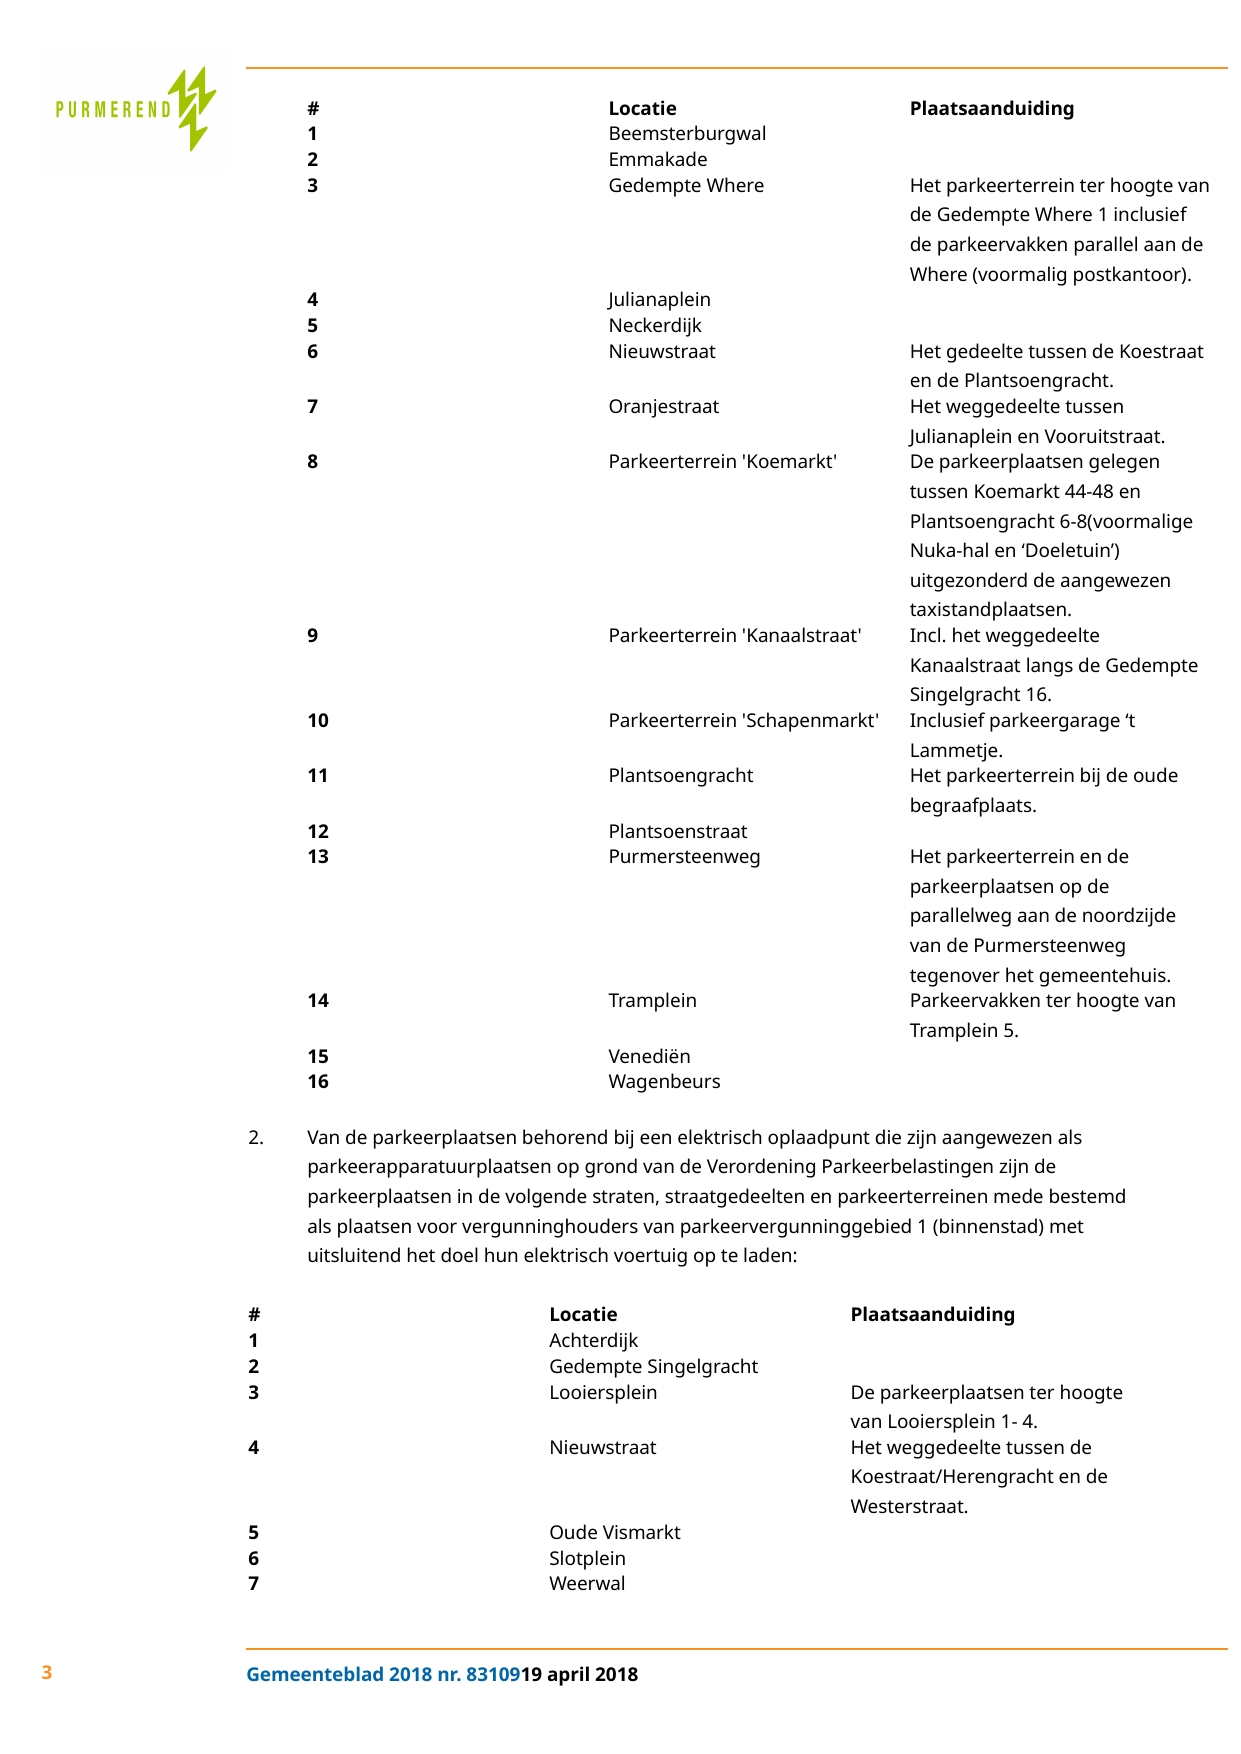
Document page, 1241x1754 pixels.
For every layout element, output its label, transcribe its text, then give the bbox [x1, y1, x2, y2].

table_cell [850, 1519, 1152, 1545]
list Van de parkeerplaatsen behorend bij een elektrisch oplaadpunt die zijn aangewezen als parkeerapparatuurplaatsen op grond van de Verordening Parkeerbelastingen zijn de parkeerplaatsen in de volgende straten, straatgedeelten en parkeerterreinen mede bestemd als plaatsen voor vergunninghouders van parkeervergunninggebied 1 (binnenstad) met uitsluitend het doel hun elektrisch voertuig op te laden: [248, 1124, 1152, 1268]
table_cell [850, 1571, 1152, 1596]
table_cell 1 [307, 121, 608, 146]
table_cell Parkeerterrein 'Kanaalstraat' [608, 622, 909, 707]
table_cell 7 [248, 1571, 549, 1596]
table_cell Het parkeerterrein bij de oude begraafplaats. [910, 763, 1211, 818]
table_cell Het weggedeelte tussen de Koestraat/Herengracht en de Westerstraat. [850, 1434, 1152, 1519]
table_cell De parkeerplaatsen gelegen tussen Koemarkt 44-48 en Plantsoengracht 6-8(voormalige Nuka-hal en ‘Doeletuin’) uitgezonderd de aangewezen taxistandplaatsen. [910, 449, 1211, 622]
table_cell [910, 146, 1211, 172]
table_cell 2 [248, 1353, 549, 1379]
table_cell Plantsoengracht [608, 763, 909, 818]
table_header Plaatsaanduiding [910, 95, 1211, 121]
table_header # [307, 95, 608, 121]
table_cell Parkeervakken ter hoogte van Tramplein 5. [910, 988, 1211, 1043]
table_cell 7 [307, 393, 608, 449]
table_cell 6 [307, 338, 608, 393]
table_cell Beemsterburgwal [608, 121, 909, 146]
table_cell 4 [307, 287, 608, 312]
table_header Locatie [549, 1302, 850, 1327]
table_cell Oranjestraat [608, 393, 909, 449]
table_cell 1 [248, 1328, 549, 1353]
table_cell Het weggedeelte tussen Julianaplein en Vooruitstraat. [910, 393, 1211, 449]
table_cell 15 [307, 1043, 608, 1069]
table_cell Emmakade [608, 146, 909, 172]
table_cell [910, 287, 1211, 312]
table_cell 11 [307, 763, 608, 818]
table_cell Venediën [608, 1043, 909, 1069]
table_cell Het parkeerterrein ter hoogte van de Gedempte Where 1 inclusief de parkeervakken parallel aan de Where (voormalig postkantoor). [910, 172, 1211, 287]
table_cell Parkeerterrein 'Schapenmarkt' [608, 707, 909, 762]
table_cell Inclusief parkeergarage ‘t Lammetje. [910, 707, 1211, 762]
table_cell Plantsoenstraat [608, 818, 909, 843]
table_cell 8 [307, 449, 608, 622]
table_cell Slotplein [549, 1545, 850, 1571]
table_cell [910, 1043, 1211, 1069]
table_cell Weerwal [549, 1571, 850, 1596]
table_cell Incl. het weggedeelte Kanaalstraat langs de Gedempte Singelgracht 16. [910, 622, 1211, 707]
table_cell Purmersteenweg [608, 844, 909, 988]
table_cell [910, 121, 1211, 146]
table_cell Nieuwstraat [549, 1434, 850, 1519]
table_cell Parkeerterrein 'Koemarkt' [608, 449, 909, 622]
table_cell 10 [307, 707, 608, 762]
picture [41, 47, 231, 172]
table_cell Oude Vismarkt [549, 1519, 850, 1545]
table_cell Neckerdijk [608, 312, 909, 338]
table_cell 3 [307, 172, 608, 287]
table_cell [850, 1328, 1152, 1353]
table_cell [910, 818, 1211, 843]
table_cell Gedempte Where [608, 172, 909, 287]
table_header Plaatsaanduiding [850, 1302, 1152, 1327]
table_cell De parkeerplaatsen ter hoogte van Looiersplein 1- 4. [850, 1379, 1152, 1434]
table_cell [910, 1069, 1211, 1094]
table_cell Nieuwstraat [608, 338, 909, 393]
table_cell 4 [248, 1434, 549, 1519]
table_cell [910, 312, 1211, 338]
table_cell [850, 1545, 1152, 1571]
table_cell Achterdijk [549, 1328, 850, 1353]
table_cell 2 [307, 146, 608, 172]
table_cell Tramplein [608, 988, 909, 1043]
table_cell Het gedeelte tussen de Koestraat en de Plantsoengracht. [910, 338, 1211, 393]
table_cell 5 [307, 312, 608, 338]
table_cell 5 [248, 1519, 549, 1545]
table_cell 6 [248, 1545, 549, 1571]
table_header # [248, 1302, 549, 1327]
table_cell 12 [307, 818, 608, 843]
table_cell Looiersplein [549, 1379, 850, 1434]
table_cell Het parkeerterrein en de parkeerplaatsen op de parallelweg aan de noordzijde van de Purmersteenweg tegenover het gemeentehuis. [910, 844, 1211, 988]
table_cell 13 [307, 844, 608, 988]
table_cell Wagenbeurs [608, 1069, 909, 1094]
table_cell Julianaplein [608, 287, 909, 312]
table_header Locatie [608, 95, 909, 121]
table_cell 3 [248, 1379, 549, 1434]
table_cell Gedempte Singelgracht [549, 1353, 850, 1379]
table_cell [850, 1353, 1152, 1379]
table_cell 14 [307, 988, 608, 1043]
table_cell 9 [307, 622, 608, 707]
table_cell 16 [307, 1069, 608, 1094]
